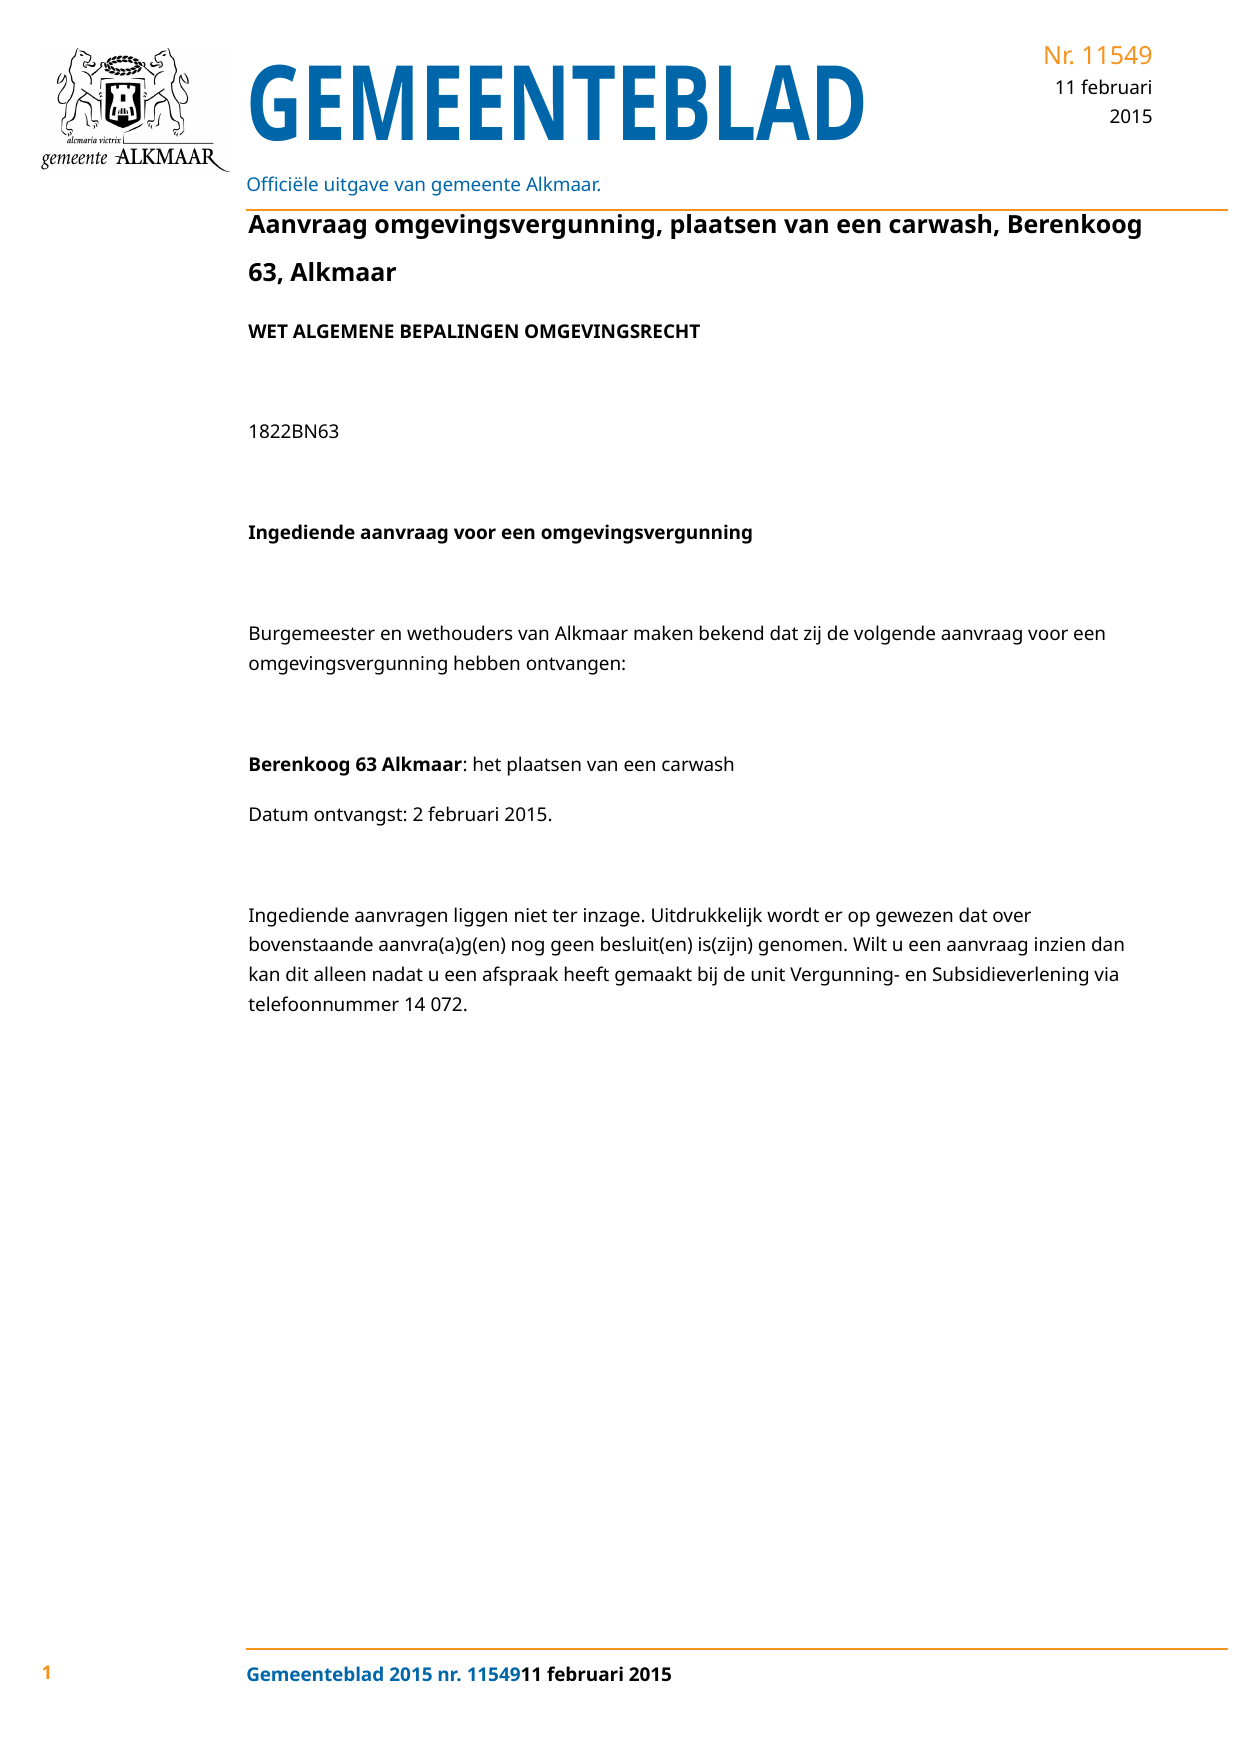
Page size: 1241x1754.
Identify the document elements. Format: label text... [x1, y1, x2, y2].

text 1822BN63 [248, 419, 1152, 444]
text Berenkoog 63 Alkmaar: het plaatsen van een carwash [248, 751, 1152, 777]
text Ingediende aanvraag voor een omgevingsvergunning [248, 519, 1152, 545]
text Aanvraag omgevingsvergunning, plaatsen van een carwash, Berenkoog 63, Alkmaar [248, 211, 1152, 288]
text Burgemeester en wethouders van Alkmaar maken bekend dat zij de volgende aanvraag voor een omgevingsvergunning hebben ontvangen: [248, 620, 1152, 676]
text Ingediende aanvragen liggen niet ter inzage. Uitdrukkelijk wordt er op gewezen dat over bovenstaande aanvra(a)g(en) nog geen besluit(en) is(zijn) genomen. Wilt u een aanvraag inzien dan kan dit alleen nadat u een afspraak heeft gemaakt bij de unit Vergunning- en Subsidieverlening via telefoonnummer 14 072. [248, 902, 1152, 1017]
text Datum ontvangst: 2 februari 2015. [248, 801, 1152, 827]
picture [41, 47, 231, 172]
text WET ALGEMENE BEPALINGEN OMGEVINGSRECHT [248, 318, 1152, 344]
